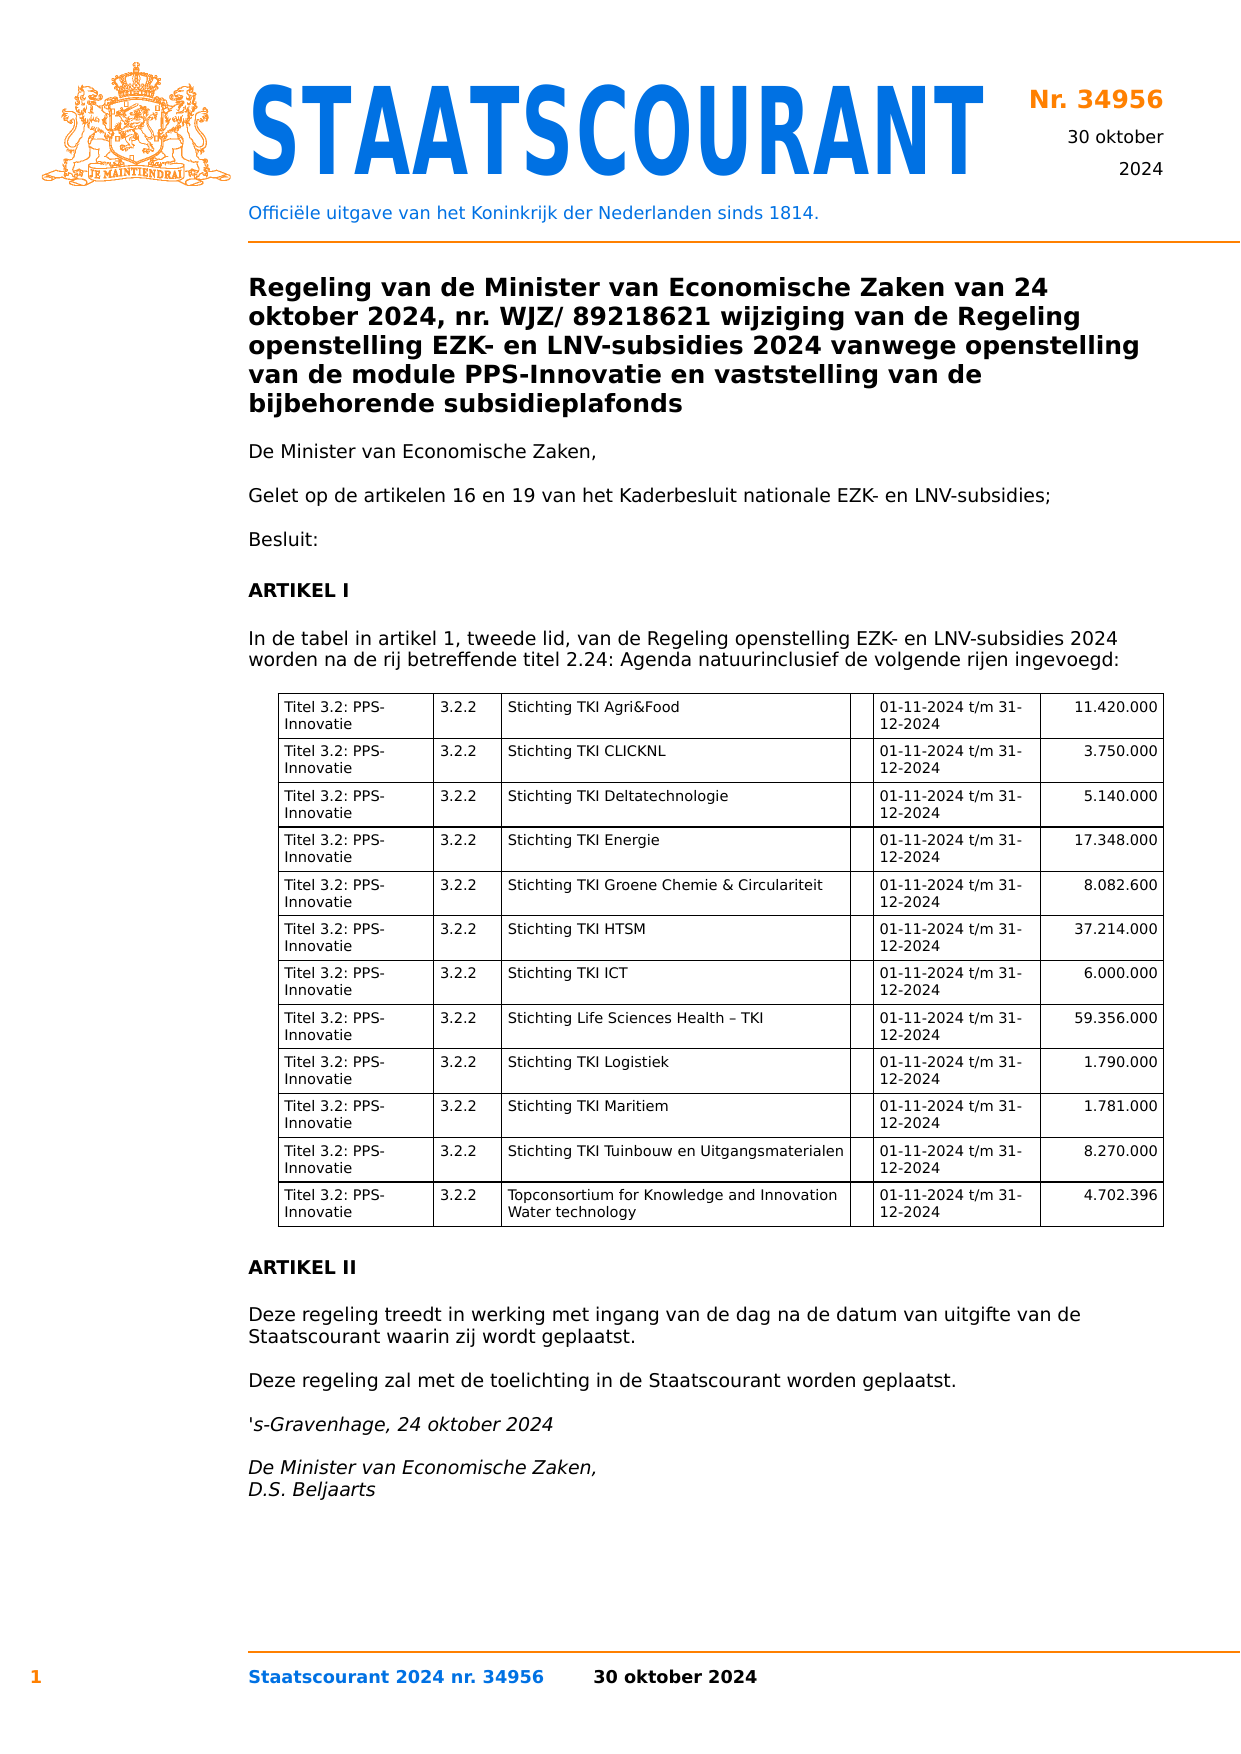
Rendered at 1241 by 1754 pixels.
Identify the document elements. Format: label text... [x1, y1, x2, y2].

subtitle ARTIKEL II [248, 1257, 1163, 1279]
table_header Titel 3.2: PPS-Innovatie [279, 694, 433, 738]
table_cell Stichting TKI CLICKNL [502, 739, 850, 782]
table_cell Titel 3.2: PPS-Innovatie [279, 916, 433, 959]
table_cell Stichting TKI Energie [502, 828, 850, 871]
table_cell 3.2.2 [434, 1183, 501, 1226]
table_cell 3.2.2 [434, 828, 501, 871]
table_cell [851, 1183, 873, 1226]
table_cell 37.214.000 [1041, 916, 1163, 959]
table_cell [851, 739, 873, 782]
table_cell 17.348.000 [1041, 828, 1163, 871]
table_cell 01-11-2024 t/m 31-12-2024 [874, 1049, 1040, 1093]
table_cell 1.781.000 [1041, 1094, 1163, 1137]
table_cell Stichting TKI Maritiem [502, 1094, 850, 1137]
table_cell 01-11-2024 t/m 31-12-2024 [874, 828, 1040, 871]
table_cell 3.2.2 [434, 1005, 501, 1048]
text Besluit: [248, 528, 1163, 550]
text Deze regeling treedt in werking met ingang van de dag na de datum van uitgifte van de Staatscourant waarin zij wordt geplaatst. [248, 1304, 1163, 1348]
table_cell [851, 916, 873, 959]
table_cell [851, 872, 873, 915]
picture [41, 62, 231, 186]
table_cell [851, 828, 873, 871]
text De Minister van Economische Zaken, D.S. Beljaarts [248, 1457, 1163, 1501]
table_cell 3.2.2 [434, 783, 501, 826]
table_cell 01-11-2024 t/m 31-12-2024 [874, 783, 1040, 826]
table_header 01-11-2024 t/m 31-12-2024 [874, 694, 1040, 738]
table_cell 01-11-2024 t/m 31-12-2024 [874, 1094, 1040, 1137]
table_cell 2024 [998, 153, 1240, 203]
table_cell Stichting TKI Logistiek [502, 1049, 850, 1093]
subtitle ARTIKEL I [248, 580, 1163, 602]
table_cell Titel 3.2: PPS-Innovatie [279, 783, 433, 826]
table_cell 3.2.2 [434, 739, 501, 782]
table_cell 30 oktober [998, 121, 1240, 153]
table_cell 3.2.2 [434, 1094, 501, 1137]
table_cell Stichting TKI Groene Chemie & Circulariteit [502, 872, 850, 915]
table_cell Titel 3.2: PPS-Innovatie [279, 1049, 433, 1093]
table_cell Stichting TKI Deltatechnologie [502, 783, 850, 826]
table_cell 8.270.000 [1041, 1138, 1163, 1181]
table_cell 3.750.000 [1041, 739, 1163, 782]
table_cell 6.000.000 [1041, 961, 1163, 1004]
table_cell [851, 1005, 873, 1048]
table_cell 8.082.600 [1041, 872, 1163, 915]
text De Minister van Economische Zaken, [248, 441, 1163, 463]
table_cell [851, 783, 873, 826]
table_cell 3.2.2 [434, 1049, 501, 1093]
text In de tabel in artikel 1, tweede lid, van de Regeling openstelling EZK- en LNV-subsidies 2024 worden na de rij betreffende titel 2.24: Agenda natuurinclusief de volgende rijen ingevoegd: [248, 627, 1163, 671]
table_cell [851, 961, 873, 1004]
table_header STAATSCOURANT [248, 62, 998, 203]
table_cell Titel 3.2: PPS-Innovatie [279, 1005, 433, 1048]
table_header [851, 694, 873, 738]
table_cell Titel 3.2: PPS-Innovatie [279, 961, 433, 1004]
table_cell Titel 3.2: PPS-Innovatie [279, 739, 433, 782]
table_cell 01-11-2024 t/m 31-12-2024 [874, 872, 1040, 915]
table_cell Topconsortium for Knowledge and Innovation Water technology [502, 1183, 850, 1226]
table_cell 4.702.396 [1041, 1183, 1163, 1226]
text 's-Gravenhage, 24 oktober 2024 [248, 1413, 1163, 1435]
table_cell Titel 3.2: PPS-Innovatie [279, 1183, 433, 1226]
table_cell 01-11-2024 t/m 31-12-2024 [874, 916, 1040, 959]
table_cell Stichting TKI Tuinbouw en Uitgangsmaterialen [502, 1138, 850, 1181]
text Deze regeling zal met de toelichting in de Staatscourant worden geplaatst. [248, 1369, 1163, 1392]
subtitle Regeling van de Minister van Economische Zaken van 24 oktober 2024, nr. WJZ/ 89218621 wijziging van de Regeling openstelling EZK- en LNV-subsidies 2024 vanwege openstelling van de module PPS-Innovatie en vaststelling van de bijbehorende subsidieplafonds [248, 273, 1163, 419]
table_cell 3.2.2 [434, 872, 501, 915]
table_cell 1.790.000 [1041, 1049, 1163, 1093]
table_cell 01-11-2024 t/m 31-12-2024 [874, 961, 1040, 1004]
table_cell 3.2.2 [434, 1138, 501, 1181]
table_cell Titel 3.2: PPS-Innovatie [279, 1138, 433, 1181]
table_header [25, 62, 248, 241]
table_cell [851, 1138, 873, 1181]
table_header 3.2.2 [434, 694, 501, 738]
table_cell [851, 1094, 873, 1137]
table_cell 5.140.000 [1041, 783, 1163, 826]
table_cell Stichting TKI HTSM [502, 916, 850, 959]
table_cell 59.356.000 [1041, 1005, 1163, 1048]
table_cell Stichting TKI ICT [502, 961, 850, 1004]
table_cell 01-11-2024 t/m 31-12-2024 [874, 1005, 1040, 1048]
table_header 11.420.000 [1041, 694, 1163, 738]
table_cell Titel 3.2: PPS-Innovatie [279, 872, 433, 915]
table_cell 01-11-2024 t/m 31-12-2024 [874, 1138, 1040, 1181]
table_cell [851, 1049, 873, 1093]
table_header Stichting TKI Agri&Food [502, 694, 850, 738]
table_header Nr. 34956 [998, 62, 1240, 121]
table_cell 01-11-2024 t/m 31-12-2024 [874, 739, 1040, 782]
table_cell 01-11-2024 t/m 31-12-2024 [874, 1183, 1040, 1226]
table_cell Titel 3.2: PPS-Innovatie [279, 1094, 433, 1137]
table_cell 3.2.2 [434, 961, 501, 1004]
text Gelet op de artikelen 16 en 19 van het Kaderbesluit nationale EZK- en LNV-subsidies; [248, 484, 1163, 507]
table_cell Titel 3.2: PPS-Innovatie [279, 828, 433, 871]
table_cell Stichting Life Sciences Health – TKI [502, 1005, 850, 1048]
table_cell 3.2.2 [434, 916, 501, 959]
table_cell Officiële uitgave van het Koninkrijk der Nederlanden sinds 1814. [248, 203, 1240, 241]
